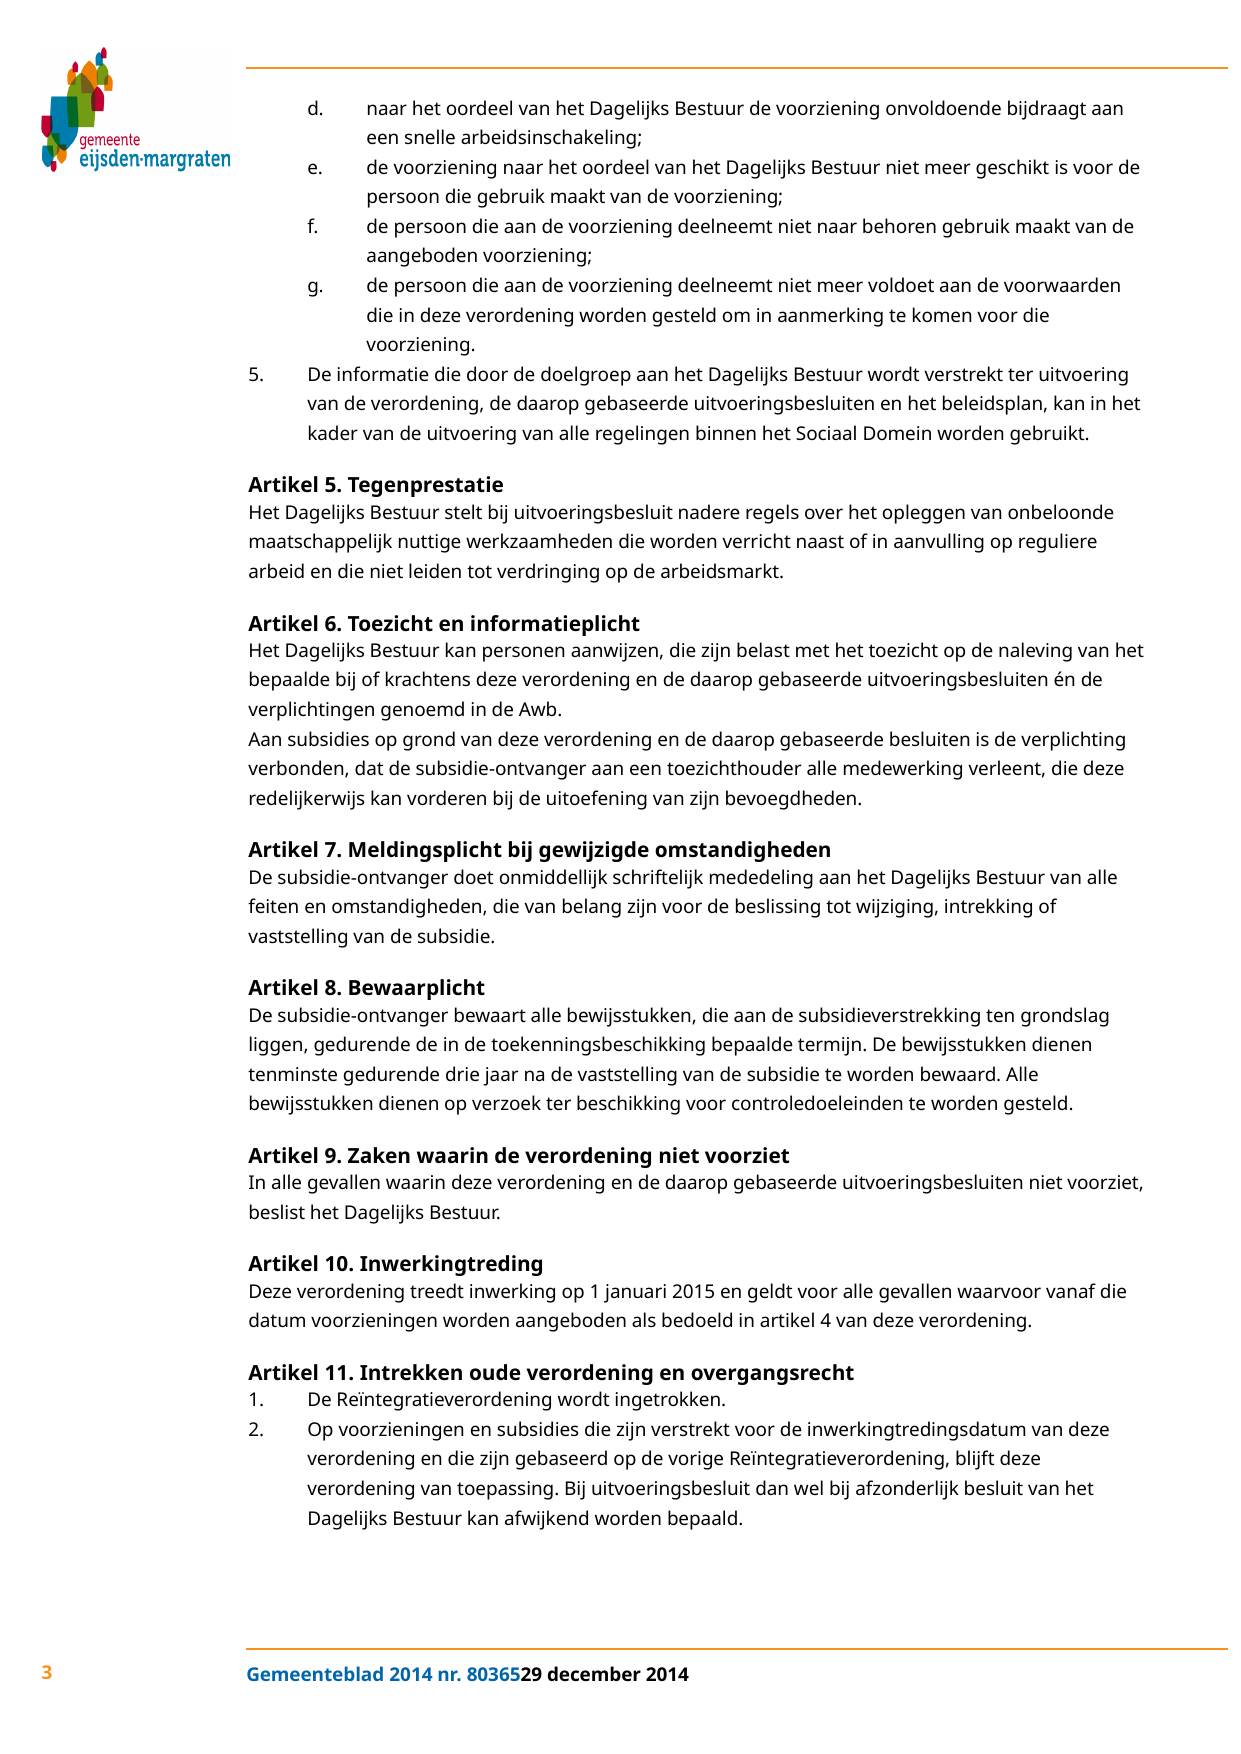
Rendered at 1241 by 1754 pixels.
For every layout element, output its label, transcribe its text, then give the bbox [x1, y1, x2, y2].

list Op voorzieningen en subsidies die zijn verstrekt voor de inwerkingtredingsdatum van deze verordening en die zijn gebaseerd op de vorige Reïntegratieverordening, blijft deze verordening van toepassing. Bij uitvoeringsbesluit dan wel bij afzonderlijk besluit van het Dagelijks Bestuur kan afwijkend worden bepaald. [248, 1416, 1152, 1530]
list de persoon die aan de voorziening deelneemt niet meer voldoet aan de voorwaarden die in deze verordening worden gesteld om in aanmerking te komen voor die voorziening. [307, 272, 1152, 357]
text De subsidie-ontvanger doet onmiddellijk schriftelijk mededeling aan het Dagelijks Bestuur van alle feiten en omstandigheden, die van belang zijn voor de beslissing tot wijziging, intrekking of vaststelling van de subsidie. [248, 864, 1152, 949]
text Artikel 11. Intrekken oude verordening en overgangsrecht [248, 1358, 1152, 1386]
text Het Dagelijks Bestuur kan personen aanwijzen, die zijn belast met het toezicht op de naleving van het bepaalde bij of krachtens deze verordening en de daarop gebaseerde uitvoeringsbesluiten én de verplichtingen genoemd in de Awb. [248, 637, 1152, 722]
text Artikel 10. Inwerkingtreding [248, 1249, 1152, 1278]
list de persoon die aan de voorziening deelneemt niet naar behoren gebruik maakt van de aangeboden voorziening; [307, 213, 1152, 268]
text Aan subsidies op grond van deze verordening en de daarop gebaseerde besluiten is de verplichting verbonden, dat de subsidie-ontvanger aan een toezichthouder alle medewerking verleent, die deze redelijkerwijs kan vorderen bij de uitoefening van zijn bevoegdheden. [248, 726, 1152, 811]
text Artikel 8. Bewaarplicht [248, 973, 1152, 1002]
text In alle gevallen waarin deze verordening en de daarop gebaseerde uitvoeringsbesluiten niet voorziet, beslist het Dagelijks Bestuur. [248, 1169, 1152, 1225]
picture [41, 47, 231, 172]
text Deze verordening treedt inwerking op 1 januari 2015 en geldt voor alle gevallen waarvoor vanaf die datum voorzieningen worden aangeboden als bedoeld in artikel 4 van deze verordening. [248, 1278, 1152, 1333]
text Artikel 9. Zaken waarin de verordening niet voorziet [248, 1141, 1152, 1169]
list De Reïntegratieverordening wordt ingetrokken. [248, 1386, 1152, 1412]
list De informatie die door de doelgroep aan het Dagelijks Bestuur wordt verstrekt ter uitvoering van de verordening, de daarop gebaseerde uitvoeringsbesluiten en het beleidsplan, kan in het kader van de uitvoering van alle regelingen binnen het Sociaal Domein worden gebruikt. [248, 361, 1152, 446]
text Artikel 5. Tegenprestatie [248, 471, 1152, 499]
list naar het oordeel van het Dagelijks Bestuur de voorziening onvoldoende bijdraagt aan een snelle arbeidsinschakeling; [307, 95, 1152, 150]
list de voorziening naar het oordeel van het Dagelijks Bestuur niet meer geschikt is voor de persoon die gebruik maakt van de voorziening; [307, 154, 1152, 209]
text Artikel 6. Toezicht en informatieplicht [248, 609, 1152, 637]
text Artikel 7. Meldingsplicht bij gewijzigde omstandigheden [248, 835, 1152, 864]
text Het Dagelijks Bestuur stelt bij uitvoeringsbesluit nadere regels over het opleggen van onbeloonde maatschappelijk nuttige werkzaamheden die worden verricht naast of in aanvulling op reguliere arbeid en die niet leiden tot verdringing op de arbeidsmarkt. [248, 499, 1152, 584]
text De subsidie-ontvanger bewaart alle bewijsstukken, die aan de subsidieverstrekking ten grondslag liggen, gedurende de in de toekenningsbeschikking bepaalde termijn. De bewijsstukken dienen tenminste gedurende drie jaar na de vaststelling van de subsidie te worden bewaard. Alle bewijsstukken dienen op verzoek ter beschikking voor controledoeleinden te worden gesteld. [248, 1002, 1152, 1116]
